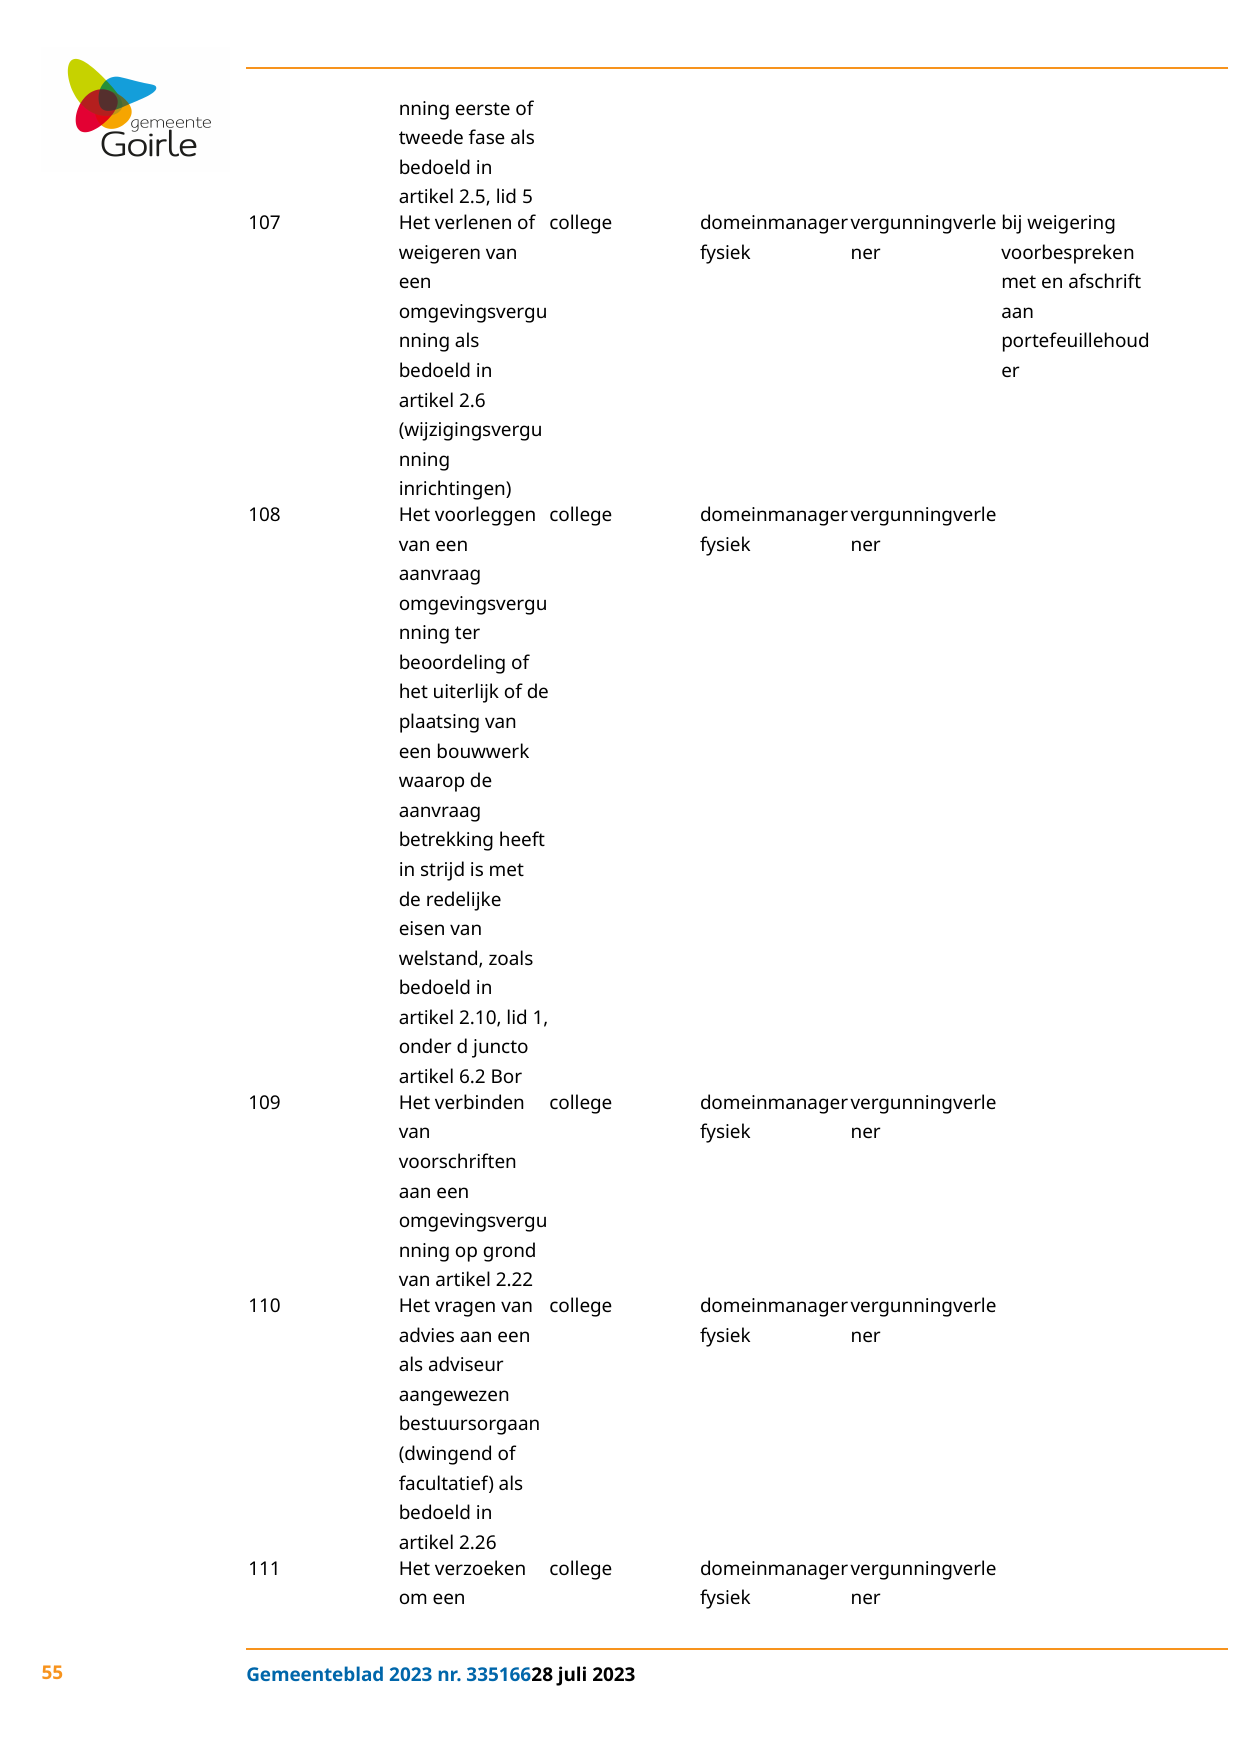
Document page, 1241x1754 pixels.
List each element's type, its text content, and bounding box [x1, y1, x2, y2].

table_cell 108 [248, 501, 398, 1089]
table_cell domeinmanager fysiek [700, 1292, 850, 1555]
table_cell college [549, 1292, 700, 1555]
table_cell Het vragen van advies aan een als adviseur aangewezen bestuursorgaan (dwingend of facultatief) als bedoeld in artikel 2.26 [399, 1292, 549, 1555]
table_cell [1001, 1089, 1152, 1292]
table_cell Het verlenen of weigeren van een omgevingsvergunning als bedoeld in artikel 2.6 (wijzigingsvergunning inrichtingen) [399, 209, 549, 501]
table_cell domeinmanager fysiek [700, 209, 850, 501]
table_cell vergunningverlener [850, 1089, 1001, 1292]
table_cell college [549, 501, 700, 1089]
table_cell vergunningverlener [850, 209, 1001, 501]
table_cell [1001, 1292, 1152, 1555]
table_cell 111 [248, 1555, 398, 1610]
table_cell college [549, 1555, 700, 1610]
table_cell 110 [248, 1292, 398, 1555]
table_cell [1001, 501, 1152, 1089]
table_cell Het verbinden van voorschriften aan een omgevingsvergunning op grond van artikel 2.22 [399, 1089, 549, 1292]
table_cell domeinmanager fysiek [700, 1555, 850, 1610]
table_cell domeinmanager fysiek [700, 501, 850, 1089]
table_cell [700, 95, 850, 209]
table_cell vergunningverlener [850, 1292, 1001, 1555]
table_cell domeinmanager fysiek [700, 1089, 850, 1292]
table_cell 109 [248, 1089, 398, 1292]
table_cell [549, 95, 700, 209]
table_cell vergunningverlener [850, 501, 1001, 1089]
table_cell Het verzoeken om een [399, 1555, 549, 1610]
table_cell college [549, 209, 700, 501]
table_cell bij weigering voorbespreken met en afschrift aan portefeuillehouder [1001, 209, 1152, 501]
table_cell college [549, 1089, 700, 1292]
table_cell Het voorleggen van een aanvraag omgevingsvergunning ter beoordeling of het uiterlijk of de plaatsing van een bouwwerk waarop de aanvraag betrekking heeft in strijd is met de redelijke eisen van welstand, zoals bedoeld in artikel 2.10, lid 1, onder d juncto artikel 6.2 Bor [399, 501, 549, 1089]
table_cell vergunningverlener [850, 1555, 1001, 1610]
table_cell [1001, 1555, 1152, 1610]
table_cell [248, 95, 398, 209]
table_cell [1001, 95, 1152, 209]
table_cell [850, 95, 1001, 209]
table_cell nning eerste of tweede fase als bedoeld in artikel 2.5, lid 5 [399, 95, 549, 209]
table_cell 107 [248, 209, 398, 501]
picture [41, 47, 231, 172]
